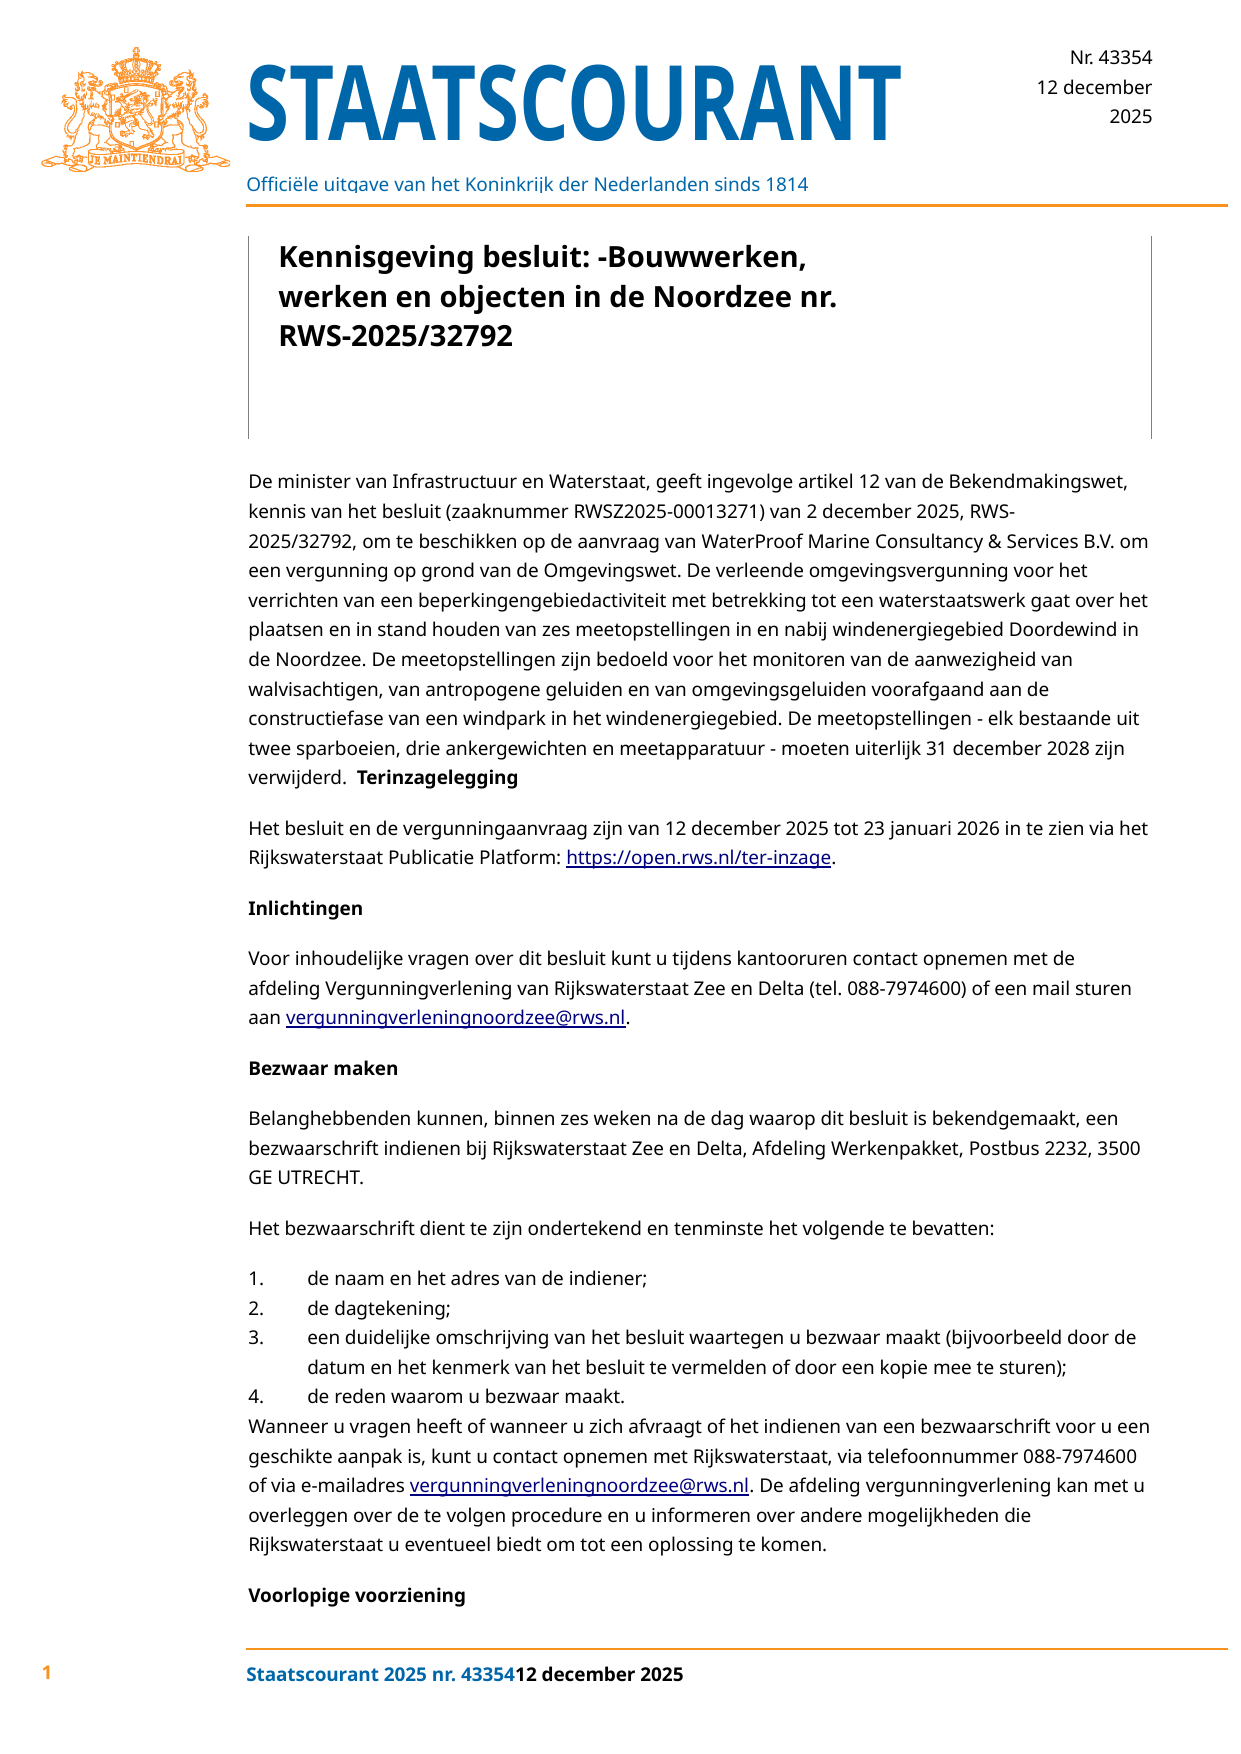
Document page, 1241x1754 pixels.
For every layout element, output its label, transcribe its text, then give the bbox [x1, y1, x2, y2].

table_header [1090, 236, 1151, 413]
table_header [850, 236, 912, 413]
text Voorlopige voorziening [248, 1582, 1152, 1608]
text De minister van Infrastructuur en Waterstaat, geeft ingevolge artikel 12 van de Bekendmakingswet, kennis van het besluit (zaaknummer RWSZ2025-00013271) van 2 december 2025, RWS-2025/32792, om te beschikken op de aanvraag van WaterProof Marine Consultancy & Services B.V. om een vergunning op grond van de Omgevingswet. De verleende omgevingsvergunning voor het verrichten van een beperkingengebiedactiviteit met betrekking tot een waterstaatswerk gaat over het plaatsen en in stand houden van zes meetopstellingen in en nabij windenergiegebied Doordewind in de Noordzee. De meetopstellingen zijn bedoeld voor het monitoren van de aanwezigheid van walvisachtigen, van antropogene geluiden en van omgevingsgeluiden voorafgaand aan de constructiefase van een windpark in het windenergiegebied. De meetopstellingen - elk bestaande uit twee sparboeien, drie ankergewichten en meetapparatuur - moeten uiterlijk 31 december 2028 zijn verwijderd. Terinzagelegging [248, 469, 1152, 790]
list de dagtekening; [248, 1295, 1152, 1321]
text Wanneer u vragen heeft of wanneer u zich afvraagt of het indienen van een bezwaarschrift voor u een geschikte aanpak is, kunt u contact opnemen met Rijkswaterstaat, via telefoonnummer 088-7974600 of via e-mailadres vergunningverleningnoordzee@rws.nl. De afdeling vergunningverlening kan met u overleggen over de te volgen procedure en u informeren over andere mogelijkheden die Rijkswaterstaat u eventueel biedt om tot een oplossing te komen. [248, 1413, 1152, 1557]
text Het bezwaarschrift dient te zijn ondertekend en tenminste het volgende te bevatten: [248, 1215, 1152, 1241]
text Belanghebbenden kunnen, binnen zes weken na de dag waarop dit besluit is bekendgemaakt, een bezwaarschrift indienen bij Rijkswaterstaat Zee en Delta, Afdeling Werkenpakket, Postbus 2232, 3500 GE UTRECHT. [248, 1105, 1152, 1190]
text Het besluit en de vergunningaanvraag zijn van 12 december 2025 tot 23 januari 2026 in te zien via het Rijkswaterstaat Publicatie Platform: https://open.rws.nl/ter-inzage. [248, 815, 1152, 870]
picture [912, 236, 1090, 414]
list de reden waarom u bezwaar maakt. [248, 1384, 1152, 1409]
text Bezwaar maken [248, 1055, 1152, 1081]
table_header Kennisgeving besluit: -Bouwwerken, werken en objecten in de Noordzee nr. RWS-2025/32792 [249, 236, 850, 439]
table_header [850, 414, 1151, 439]
list een duidelijke omschrijving van het besluit waartegen u bezwaar maakt (bijvoorbeeld door de datum en het kenmerk van het besluit te vermelden of door een kopie mee te sturen); [248, 1324, 1152, 1380]
text Inlichtingen [248, 895, 1152, 921]
list de naam en het adres van de indiener; [248, 1265, 1152, 1291]
text Voor inhoudelijke vragen over dit besluit kunt u tijdens kantooruren contact opnemen met de afdeling Vergunningverlening van Rijkswaterstaat Zee en Delta (tel. 088-7974600) of een mail sturen aan vergunningverleningnoordzee@rws.nl. [248, 945, 1152, 1030]
picture [41, 47, 231, 172]
